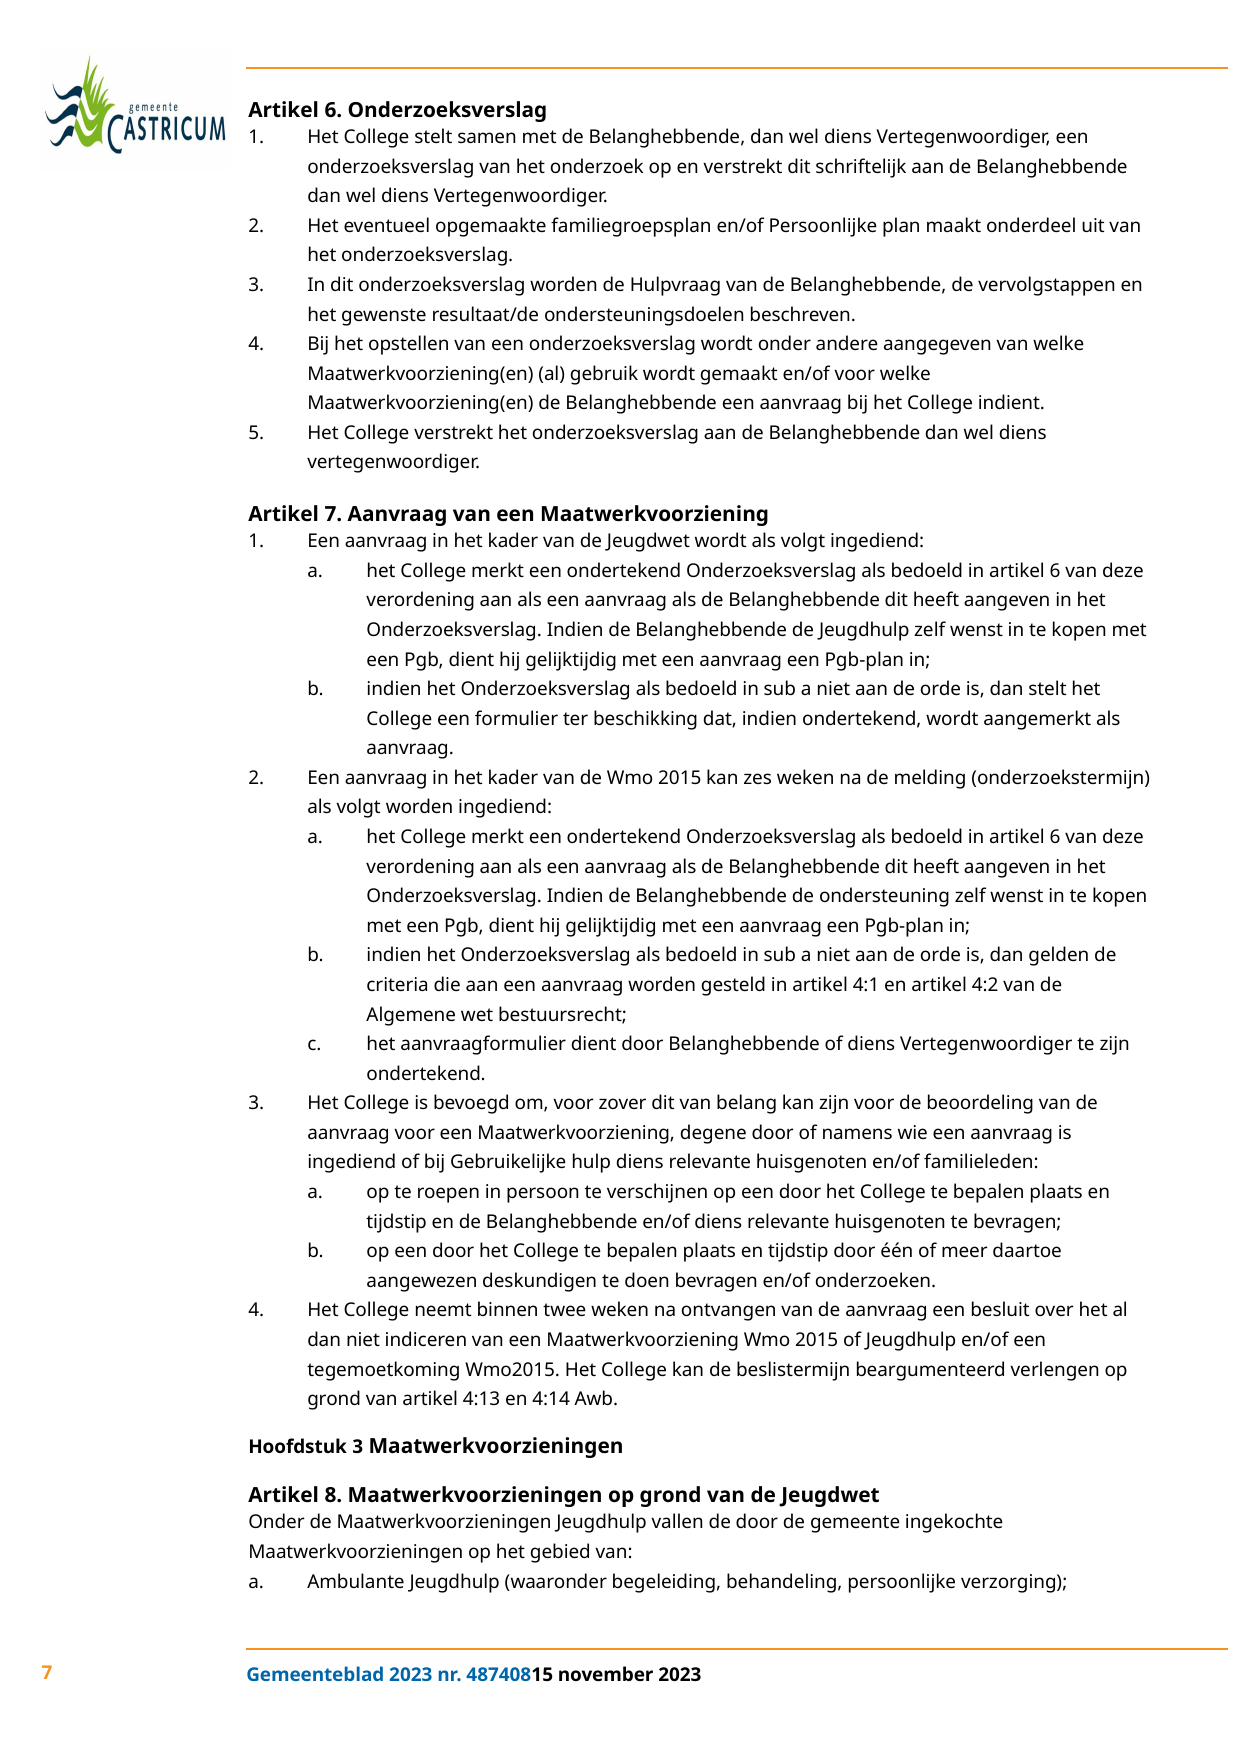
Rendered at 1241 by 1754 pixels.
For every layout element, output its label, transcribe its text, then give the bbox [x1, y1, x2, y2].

list Het College verstrekt het onderzoeksverslag aan de Belanghebbende dan wel diens vertegenwoordiger. [248, 419, 1152, 474]
list indien het Onderzoeksverslag als bedoeld in sub a niet aan de orde is, dan stelt het College een formulier ter beschikking dat, indien ondertekend, wordt aangemerkt als aanvraag. [307, 675, 1152, 760]
list Het College is bevoegd om, voor zover dit van belang kan zijn voor de beoordeling van de aanvraag voor een Maatwerkvoorziening, degene door of namens wie een aanvraag is ingediend of bij Gebruikelijke hulp diens relevante huisgenoten en/of familieleden: [248, 1089, 1152, 1174]
list Een aanvraag in het kader van de Wmo 2015 kan zes weken na de melding (onderzoekstermijn) als volgt worden ingediend: [248, 764, 1152, 819]
list op een door het College te bepalen plaats en tijdstip door één of meer daartoe aangewezen deskundigen te doen bevragen en/of onderzoeken. [307, 1237, 1152, 1293]
list het aanvraagformulier dient door Belanghebbende of diens Vertegenwoordiger te zijn ondertekend. [307, 1030, 1152, 1086]
list Het College neemt binnen twee weken na ontvangen van de aanvraag een besluit over het al dan niet indiceren van een Maatwerkvoorziening Wmo 2015 of Jeugdhulp en/of een tegemoetkoming Wmo2015. Het College kan de beslistermijn beargumenteerd verlengen op grond van artikel 4:13 en 4:14 Awb. [248, 1297, 1152, 1411]
list het College merkt een ondertekend Onderzoeksverslag als bedoeld in artikel 6 van deze verordening aan als een aanvraag als de Belanghebbende dit heeft aangeven in het Onderzoeksverslag. Indien de Belanghebbende de Jeugdhulp zelf wenst in te kopen met een Pgb, dient hij gelijktijdig met een aanvraag een Pgb-plan in; [307, 557, 1152, 672]
text Artikel 7. Aanvraag van een Maatwerkvoorziening [248, 499, 1152, 527]
text Onder de Maatwerkvoorzieningen Jeugdhulp vallen de door de gemeente ingekochte Maatwerkvoorzieningen op het gebied van: [248, 1509, 1152, 1564]
text Artikel 8. Maatwerkvoorzieningen op grond van de Jeugdwet [248, 1480, 1152, 1509]
list Het eventueel opgemaakte familiegroepsplan en/of Persoonlijke plan maakt onderdeel uit van het onderzoeksverslag. [248, 212, 1152, 267]
picture [41, 47, 231, 172]
list Ambulante Jeugdhulp (waaronder begeleiding, behandeling, persoonlijke verzorging); [248, 1568, 1152, 1594]
list Bij het opstellen van een onderzoeksverslag wordt onder andere aangegeven van welke Maatwerkvoorziening(en) (al) gebruik wordt gemaakt en/of voor welke Maatwerkvoorziening(en) de Belanghebbende een aanvraag bij het College indient. [248, 330, 1152, 415]
text Artikel 6. Onderzoeksverslag [248, 95, 1152, 123]
list het College merkt een ondertekend Onderzoeksverslag als bedoeld in artikel 6 van deze verordening aan als een aanvraag als de Belanghebbende dit heeft aangeven in het Onderzoeksverslag. Indien de Belanghebbende de ondersteuning zelf wenst in te kopen met een Pgb, dient hij gelijktijdig met een aanvraag een Pgb-plan in; [307, 823, 1152, 938]
list indien het Onderzoeksverslag als bedoeld in sub a niet aan de orde is, dan gelden de criteria die aan een aanvraag worden gesteld in artikel 4:1 en artikel 4:2 van de Algemene wet bestuursrecht; [307, 942, 1152, 1027]
list op te roepen in persoon te verschijnen op een door het College te bepalen plaats en tijdstip en de Belanghebbende en/of diens relevante huisgenoten te bevragen; [307, 1178, 1152, 1234]
list In dit onderzoeksverslag worden de Hulpvraag van de Belanghebbende, de vervolgstappen en het gewenste resultaat/de ondersteuningsdoelen beschreven. [248, 271, 1152, 326]
list Het College stelt samen met de Belanghebbende, dan wel diens Vertegenwoordiger, een onderzoeksverslag van het onderzoek op en verstrekt dit schriftelijk aan de Belanghebbende dan wel diens Vertegenwoordiger. [248, 123, 1152, 208]
list Een aanvraag in het kader van de Jeugdwet wordt als volgt ingediend: [248, 527, 1152, 553]
text Hoofdstuk 3 Maatwerkvoorzieningen [248, 1431, 1152, 1459]
